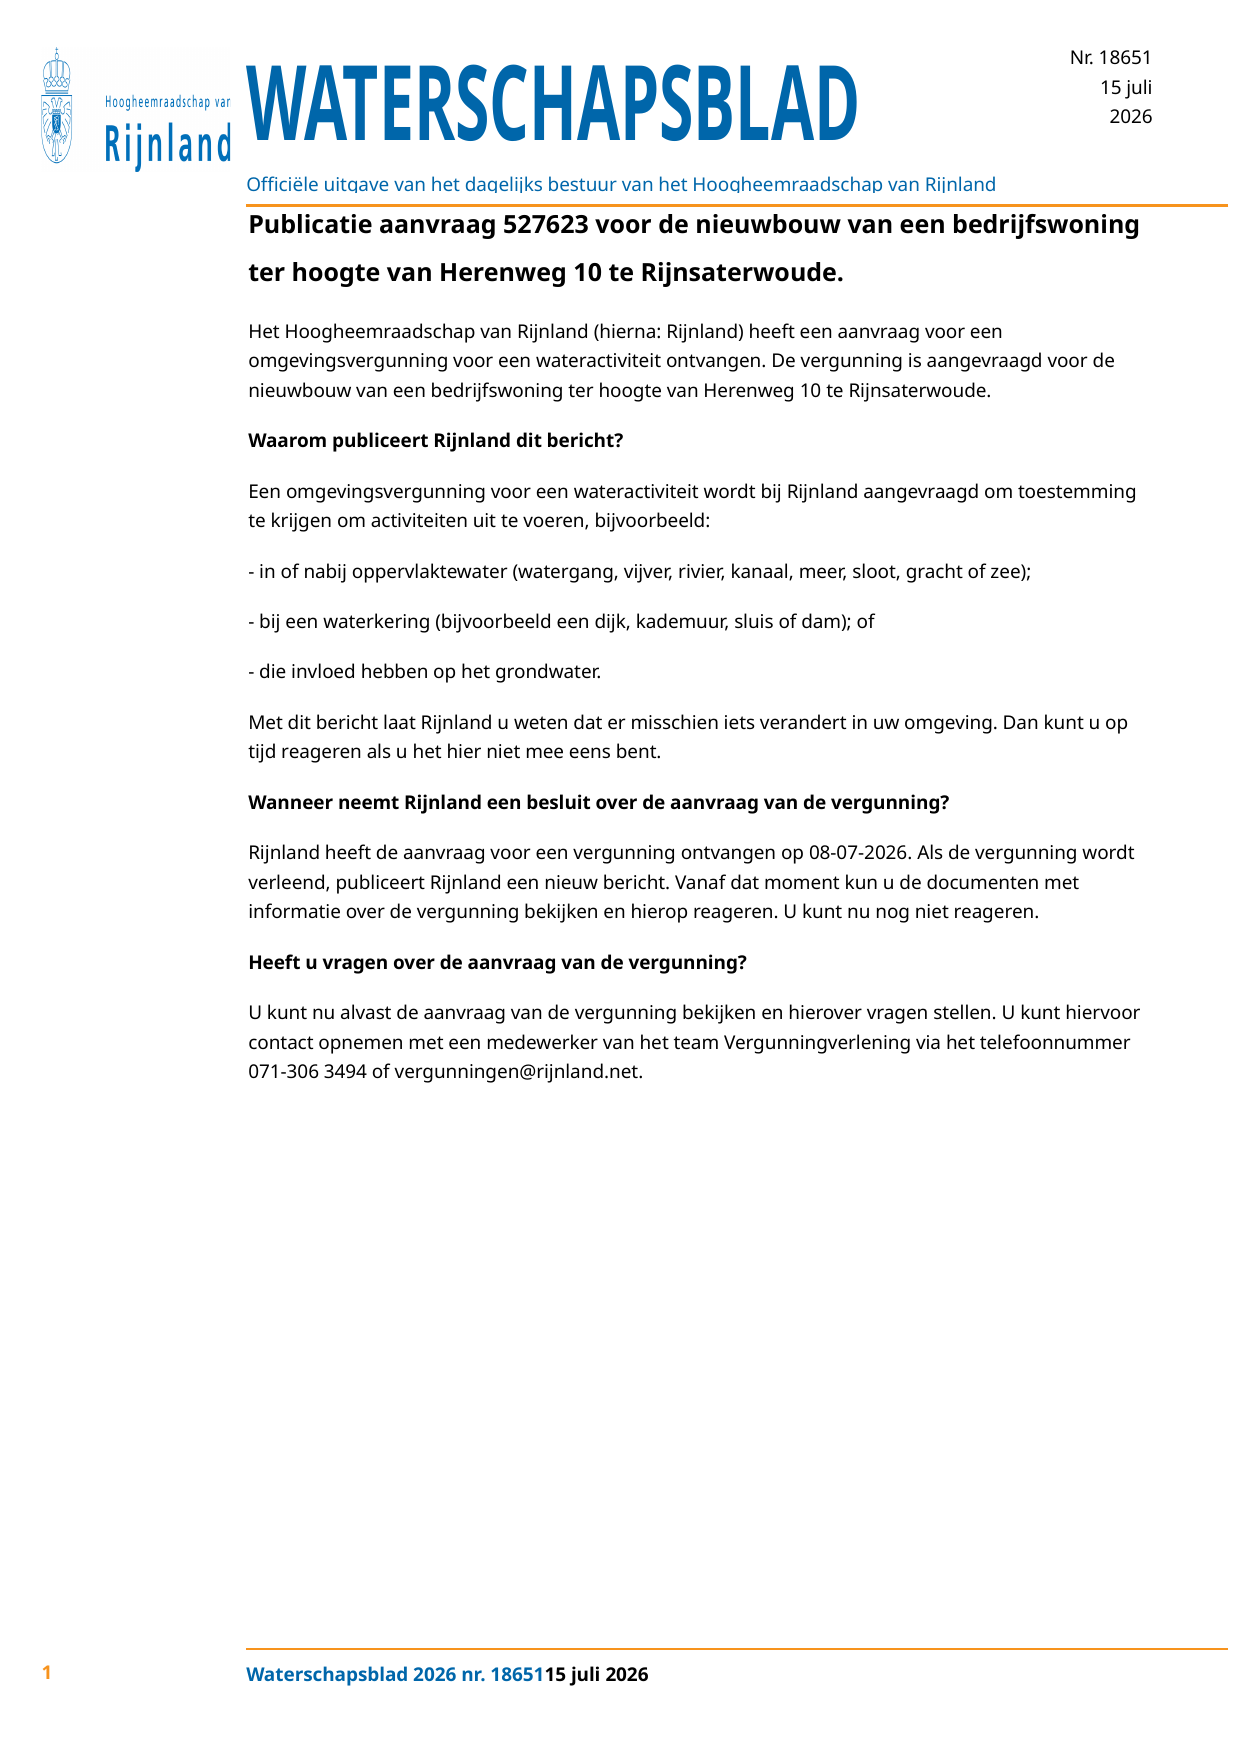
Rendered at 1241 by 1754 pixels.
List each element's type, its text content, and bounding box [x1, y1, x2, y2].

text Wanneer neemt Rijnland een besluit over de aanvraag van de vergunning? [248, 789, 1152, 815]
text Een omgevingsvergunning voor een wateractiviteit wordt bij Rijnland aangevraagd om toestemming te krijgen om activiteiten uit te voeren, bijvoorbeeld: [248, 478, 1152, 533]
text U kunt nu alvast de aanvraag van de vergunning bekijken en hierover vragen stellen. U kunt hiervoor contact opnemen met een medewerker van het team Vergunningverlening via het telefoonnummer 071-306 3494 of vergunningen@rijnland.net. [248, 999, 1152, 1084]
text - bij een waterkering (bijvoorbeeld een dijk, kademuur, sluis of dam); of [248, 608, 1152, 634]
text Heeft u vragen over de aanvraag van de vergunning? [248, 949, 1152, 975]
text Waarom publiceert Rijnland dit bericht? [248, 427, 1152, 453]
text Publicatie aanvraag 527623 voor de nieuwbouw van een bedrijfswoning ter hoogte van Herenweg 10 te Rijnsaterwoude. [248, 207, 1152, 288]
picture [41, 47, 231, 172]
text - die invloed hebben op het grondwater. [248, 659, 1152, 684]
text Met dit bericht laat Rijnland u weten dat er misschien iets verandert in uw omgeving. Dan kunt u op tijd reageren als u het hier niet mee eens bent. [248, 709, 1152, 764]
text Het Hoogheemraadschap van Rijnland (hierna: Rijnland) heeft een aanvraag voor een omgevingsvergunning voor een wateractiviteit ontvangen. De vergunning is aangevraagd voor de nieuwbouw van een bedrijfswoning ter hoogte van Herenweg 10 te Rijnsaterwoude. [248, 318, 1152, 403]
text - in of nabij oppervlaktewater (watergang, vijver, rivier, kanaal, meer, sloot, gracht of zee); [248, 558, 1152, 584]
text Rijnland heeft de aanvraag voor een vergunning ontvangen op 08-07-2026. Als de vergunning wordt verleend, publiceert Rijnland een nieuw bericht. Vanaf dat moment kun u de documenten met informatie over de vergunning bekijken en hierop reageren. U kunt nu nog niet reageren. [248, 839, 1152, 924]
